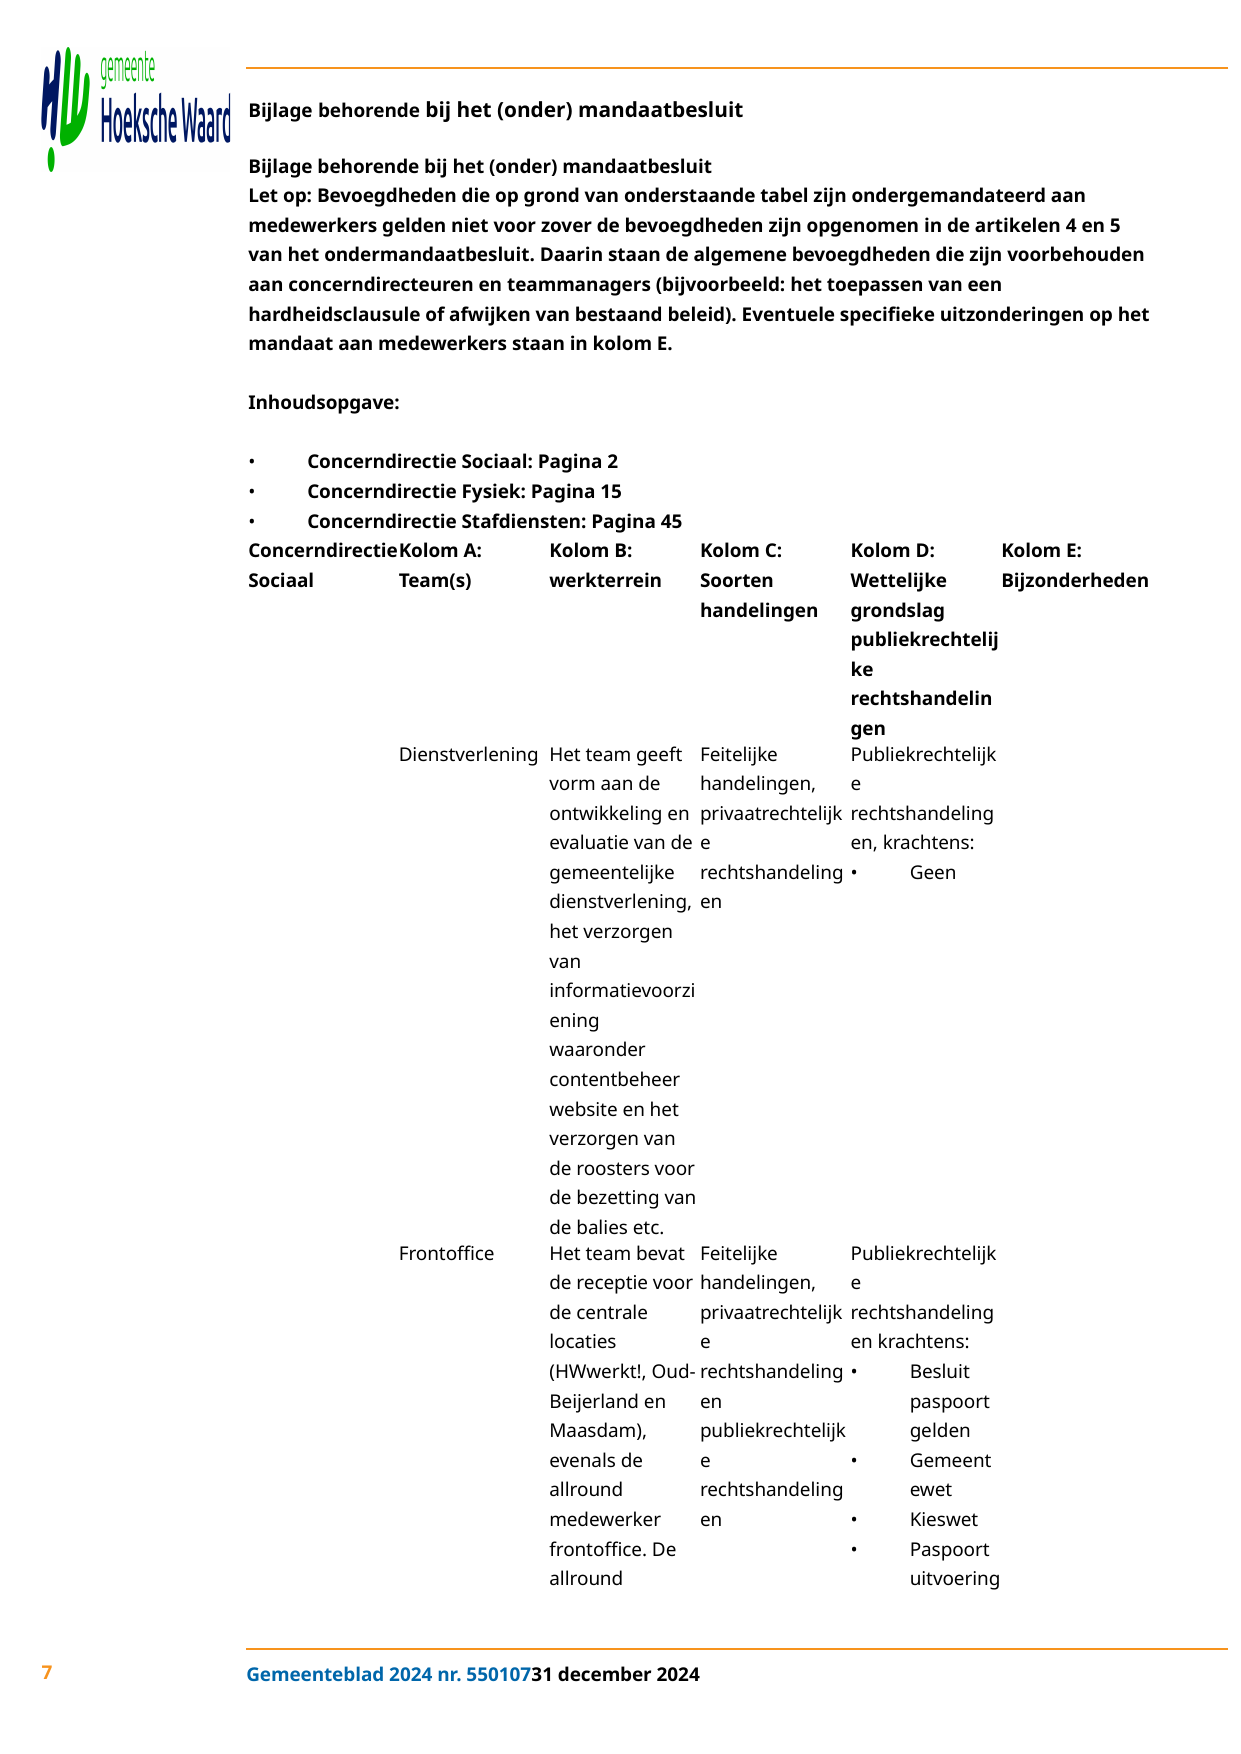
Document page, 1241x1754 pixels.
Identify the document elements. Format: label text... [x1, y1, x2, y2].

table_cell Feitelijke handelingen, privaatrechtelijke rechtshandelingen publiekrechtelijke rechtshandelingen [700, 1240, 850, 1591]
table_cell Het team bevat de receptie voor de centrale locaties (HWwerkt!, Oud-Beijerland en Maasdam), evenals de allround medewerker frontoffice. De allround [549, 1240, 700, 1591]
list Concerndirectie Stafdiensten: Pagina 45 [248, 508, 1152, 534]
list Concerndirectie Fysiek: Pagina 15 [248, 478, 1152, 504]
text Let op: Bevoegdheden die op grond van onderstaande tabel zijn ondergemandateerd aan medewerkers gelden niet voor zover de bevoegdheden zijn opgenomen in de artikelen 4 en 5 van het ondermandaatbesluit. Daarin staan de algemene bevoegdheden die zijn voorbehouden aan concerndirecteuren en teammanagers (bijvoorbeeld: het toepassen van een hardheidsclausule of afwijken van bestaand beleid). Eventuele specifieke uitzonderingen op het mandaat aan medewerkers staan in kolom E. [248, 182, 1152, 356]
table_header Kolom C: Soorten handelingen [700, 538, 850, 741]
table_cell Publiekrechtelijke rechtshandelingen krachtens: Besluit paspoortgelden Gemeentewet Kieswet Paspoortuitvoering [850, 1240, 1001, 1591]
table_header Kolom B: werkterrein [549, 538, 700, 741]
text Bijlage behorende bij het (onder) mandaatbesluit [248, 95, 1152, 123]
text Inhoudsopgave: [248, 389, 1152, 415]
table_header Kolom D: Wettelijke grondslag publiekrechtelijke rechtshandelingen [850, 538, 1001, 741]
picture [41, 47, 231, 172]
table_header Concerndirectie Sociaal [248, 538, 398, 1591]
table_cell Het team geeft vorm aan de ontwikkeling en evaluatie van de gemeentelijke dienstverlening, het verzorgen van informatievoorziening waaronder contentbeheer website en het verzorgen van de roosters voor de bezetting van de balies etc. [549, 741, 700, 1240]
list Concerndirectie Sociaal: Pagina 2 [248, 449, 1152, 474]
table_header Kolom E: Bijzonderheden [1001, 538, 1152, 741]
table_cell Publiekrechtelijke rechtshandelingen, krachtens: Geen [850, 741, 1001, 1240]
table_cell Feitelijke handelingen, privaatrechtelijke rechtshandelingen [700, 741, 850, 1240]
table_cell [1001, 1240, 1152, 1591]
table_cell Dienstverlening [399, 741, 549, 1240]
table_cell [1001, 741, 1152, 1240]
table_header Kolom A: Team(s) [399, 538, 549, 741]
text Bijlage behorende bij het (onder) mandaatbesluit [248, 153, 1152, 179]
table_cell Frontoffice [399, 1240, 549, 1591]
